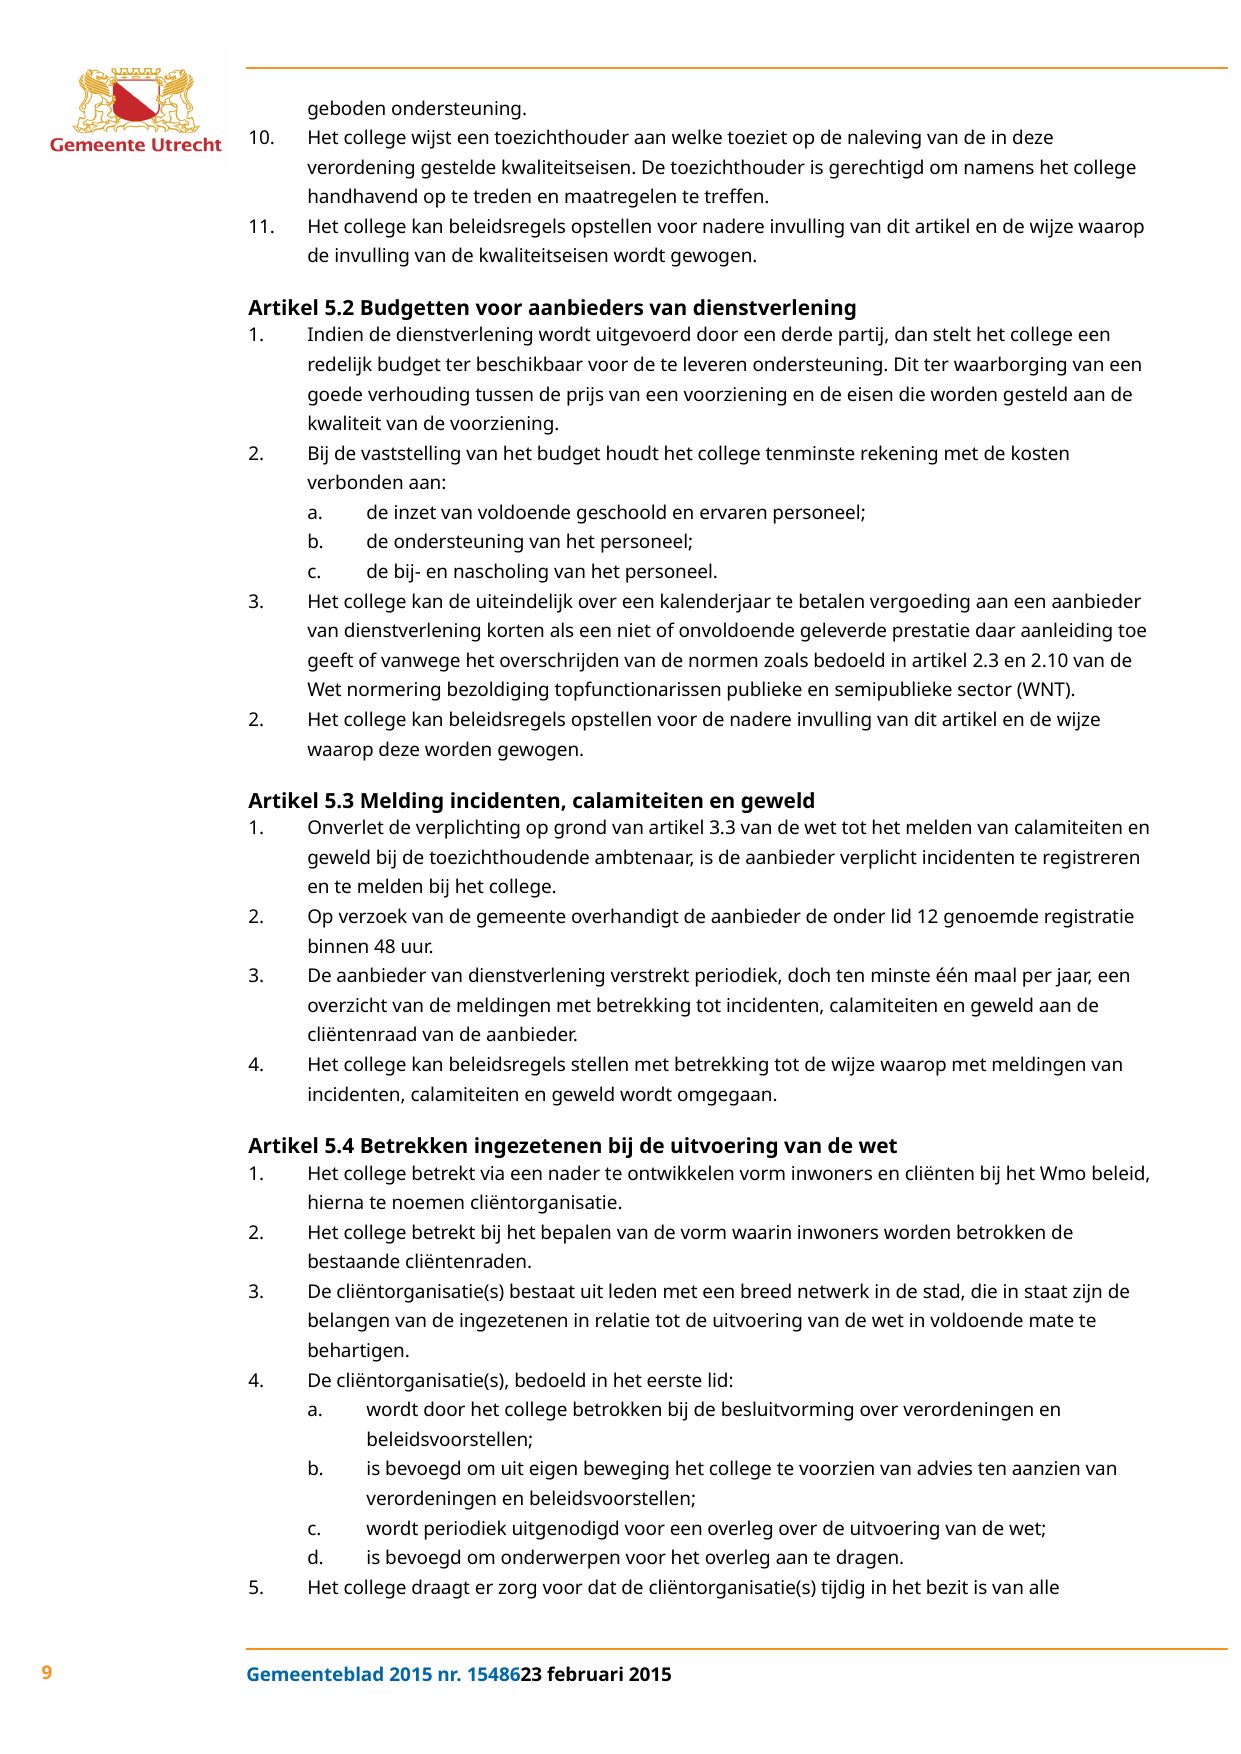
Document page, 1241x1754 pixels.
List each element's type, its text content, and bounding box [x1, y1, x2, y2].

list De cliëntorganisatie(s), bedoeld in het eerste lid: [248, 1367, 1152, 1392]
list Op verzoek van de gemeente overhandigt de aanbieder de onder lid 12 genoemde registratie binnen 48 uur. [248, 903, 1152, 959]
list de inzet van voldoende geschoold en ervaren personeel; [307, 499, 1152, 525]
list Het college kan beleidsregels stellen met betrekking tot de wijze waarop met meldingen van incidenten, calamiteiten en geweld wordt omgegaan. [248, 1051, 1152, 1107]
list wordt door het college betrokken bij de besluitvorming over verordeningen en beleidsvoorstellen; [307, 1396, 1152, 1452]
list is bevoegd om uit eigen beweging het college te voorzien van advies ten aanzien van verordeningen en beleidsvoorstellen; [307, 1456, 1152, 1511]
list Het college betrekt via een nader te ontwikkelen vorm inwoners en cliënten bij het Wmo beleid, hierna te noemen cliëntorganisatie. [248, 1160, 1152, 1215]
list De aanbieder van dienstverlening verstrekt periodiek, doch ten minste één maal per jaar, een overzicht van de meldingen met betrekking tot incidenten, calamiteiten en geweld aan de cliëntenraad van de aanbieder. [248, 962, 1152, 1047]
list Indien de dienstverlening wordt uitgevoerd door een derde partij, dan stelt het college een redelijk budget ter beschikbaar voor de te leveren ondersteuning. Dit ter waarborging van een goede verhouding tussen de prijs van een voorziening en de eisen die worden gesteld aan de kwaliteit van de voorziening. [248, 322, 1152, 436]
list De cliëntorganisatie(s) bestaat uit leden met een breed netwerk in de stad, die in staat zijn de belangen van de ingezetenen in relatie tot de uitvoering van de wet in voldoende mate te behartigen. [248, 1278, 1152, 1363]
list Het college wijst een toezichthouder aan welke toeziet op de naleving van de in deze verordening gestelde kwaliteitseisen. De toezichthouder is gerechtigd om namens het college handhavend op te treden en maatregelen te treffen. [248, 124, 1152, 209]
list Het college kan de uiteindelijk over een kalenderjaar te betalen vergoeding aan een aanbieder van dienstverlening korten als een niet of onvoldoende geleverde prestatie daar aanleiding toe geeft of vanwege het overschrijden van de normen zoals bedoeld in artikel 2.3 en 2.10 van de Wet normering bezoldiging topfunctionarissen publieke en semipublieke sector (WNT). [248, 588, 1152, 702]
list geboden ondersteuning. [248, 95, 1152, 121]
list Het college kan beleidsregels opstellen voor nadere invulling van dit artikel en de wijze waarop de invulling van de kwaliteitseisen wordt gewogen. [248, 213, 1152, 268]
list is bevoegd om onderwerpen voor het overleg aan te dragen. [307, 1544, 1152, 1570]
list Het college betrekt bij het bepalen van de vorm waarin inwoners worden betrokken de bestaande cliëntenraden. [248, 1219, 1152, 1274]
text Artikel 5.4 Betrekken ingezetenen bij de uitvoering van de wet [248, 1131, 1152, 1160]
list de ondersteuning van het personeel; [307, 529, 1152, 554]
list Onverlet de verplichting op grond van artikel 3.3 van de wet tot het melden van calamiteiten en geweld bij de toezichthoudende ambtenaar, is de aanbieder verplicht incidenten te registreren en te melden bij het college. [248, 814, 1152, 899]
list Bij de vaststelling van het budget houdt het college tenminste rekening met de kosten verbonden aan: [248, 440, 1152, 495]
list Het college kan beleidsregels opstellen voor de nadere invulling van dit artikel en de wijze waarop deze worden gewogen. [248, 706, 1152, 761]
list wordt periodiek uitgenodigd voor een overleg over de uitvoering van de wet; [307, 1515, 1152, 1540]
list de bij- en nascholing van het personeel. [307, 558, 1152, 584]
picture [41, 47, 231, 172]
list Het college draagt er zorg voor dat de cliëntorganisatie(s) tijdig in het bezit is van alle [248, 1574, 1152, 1599]
text Artikel 5.3 Melding incidenten, calamiteiten en geweld [248, 786, 1152, 814]
text Artikel 5.2 Budgetten voor aanbieders van dienstverlening [248, 293, 1152, 322]
